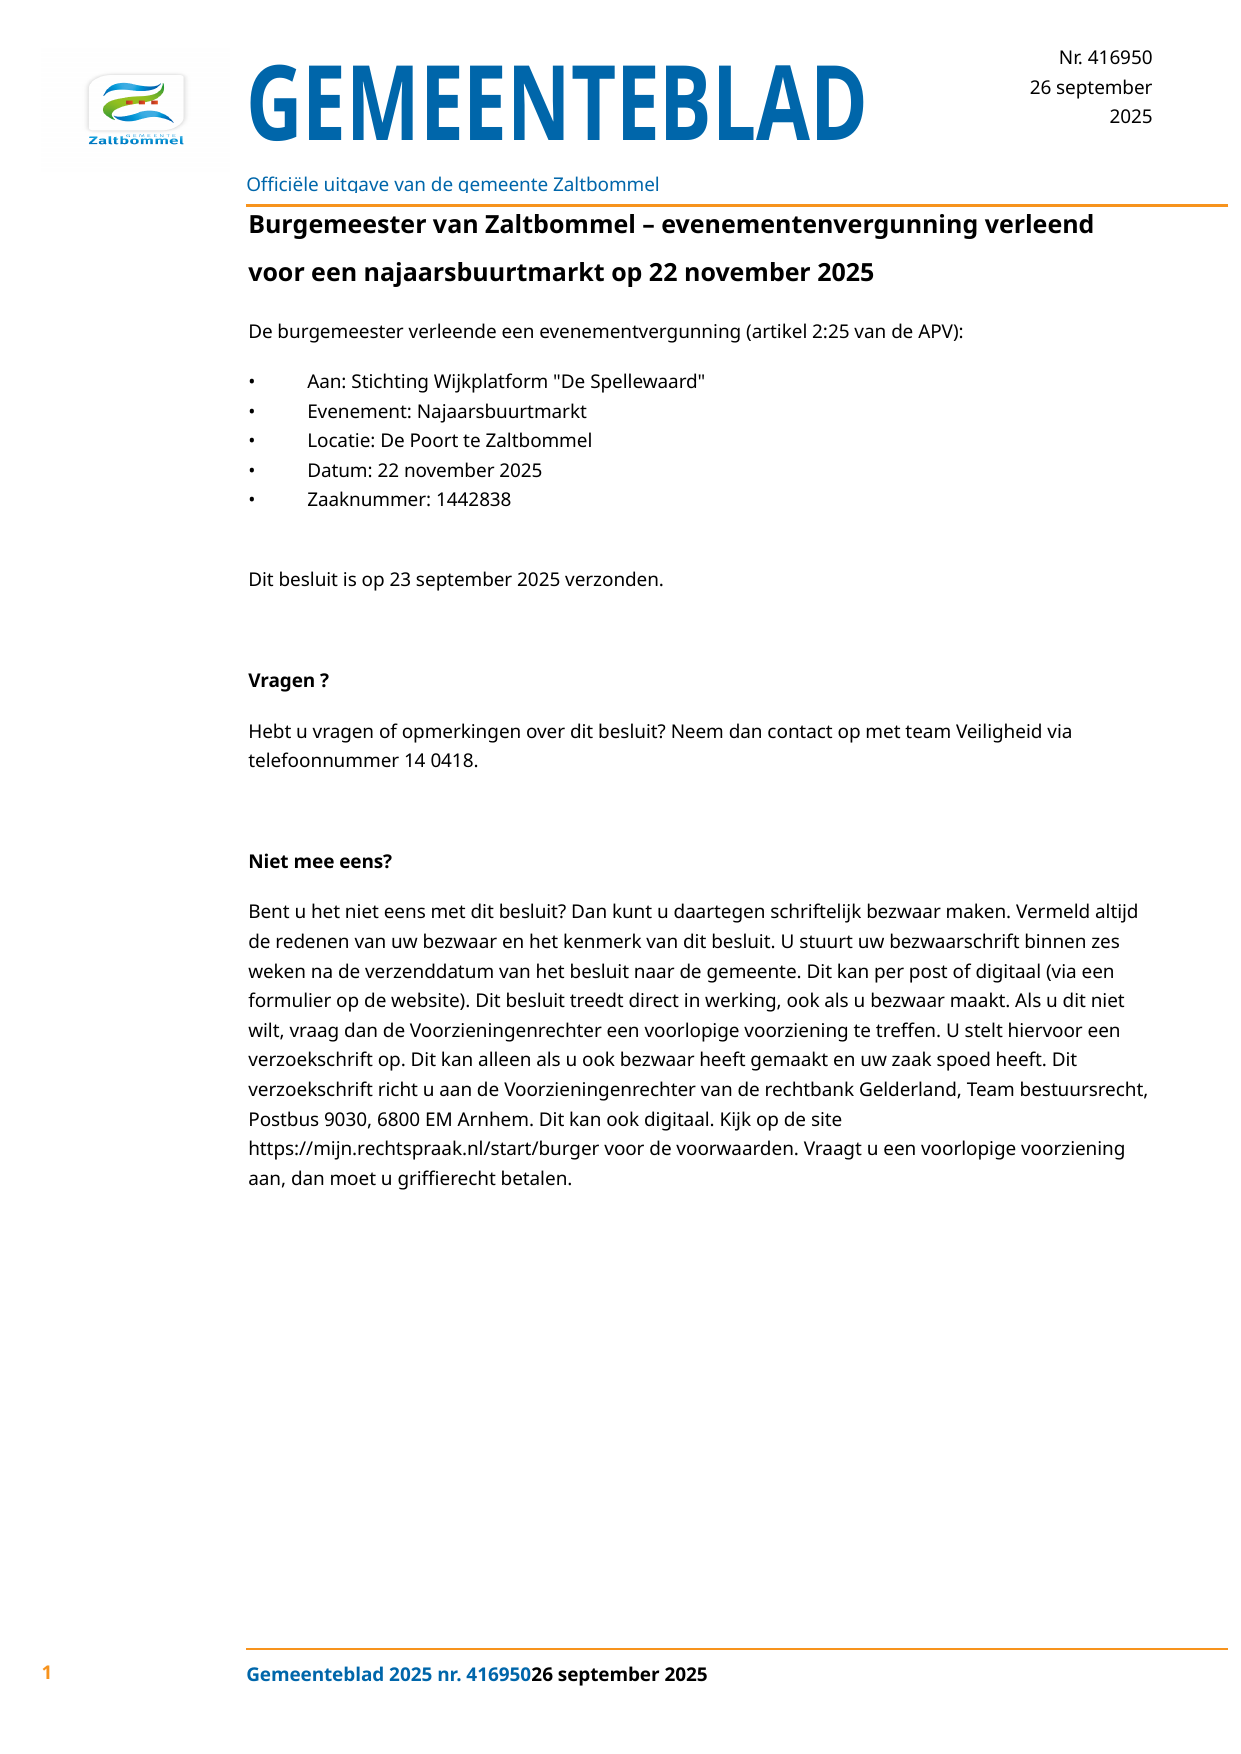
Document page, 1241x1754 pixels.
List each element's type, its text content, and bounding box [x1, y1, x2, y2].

text De burgemeester verleende een evenementvergunning (artikel 2:25 van de APV): [248, 318, 1152, 344]
list Locatie: De Poort te Zaltbommel [248, 427, 1152, 453]
text Bent u het niet eens met dit besluit? Dan kunt u daartegen schriftelijk bezwaar maken. Vermeld altijd de redenen van uw bezwaar en het kenmerk van dit besluit. U stuurt uw bezwaarschrift binnen zes weken na de verzenddatum van het besluit naar de gemeente. Dit kan per post of digitaal (via een formulier op de website). Dit besluit treedt direct in werking, ook als u bezwaar maakt. Als u dit niet wilt, vraag dan de Voorzieningenrechter een voorlopige voorziening te treffen. U stelt hiervoor een verzoekschrift op. Dit kan alleen als u ook bezwaar heeft gemaakt en uw zaak spoed heeft. Dit verzoekschrift richt u aan de Voorzieningenrechter van de rechtbank Gelderland, Team bestuursrecht, Postbus 9030, 6800 EM Arnhem. Dit kan ook digitaal. Kijk op de site https://mijn.rechtspraak.nl/start/burger voor de voorwaarden. Vraagt u een voorlopige voorziening aan, dan moet u griffierecht betalen. [248, 899, 1152, 1191]
list Aan: Stichting Wijkplatform "De Spellewaard" [248, 368, 1152, 394]
list Evenement: Najaarsbuurtmarkt [248, 398, 1152, 424]
text Burgemeester van Zaltbommel – evenementenvergunning verleend voor een najaarsbuurtmarkt op 22 november 2025 [248, 207, 1152, 288]
list Datum: 22 november 2025 [248, 457, 1152, 483]
text Hebt u vragen of opmerkingen over dit besluit? Neem dan contact op met team Veiligheid via telefoonnummer 14 0418. [248, 718, 1152, 773]
text Vragen ? [248, 667, 1152, 693]
picture [41, 47, 231, 172]
list Zaaknummer: 1442838 [248, 487, 1152, 512]
text Niet mee eens? [248, 848, 1152, 874]
text Dit besluit is op 23 september 2025 verzonden. [248, 567, 1152, 592]
